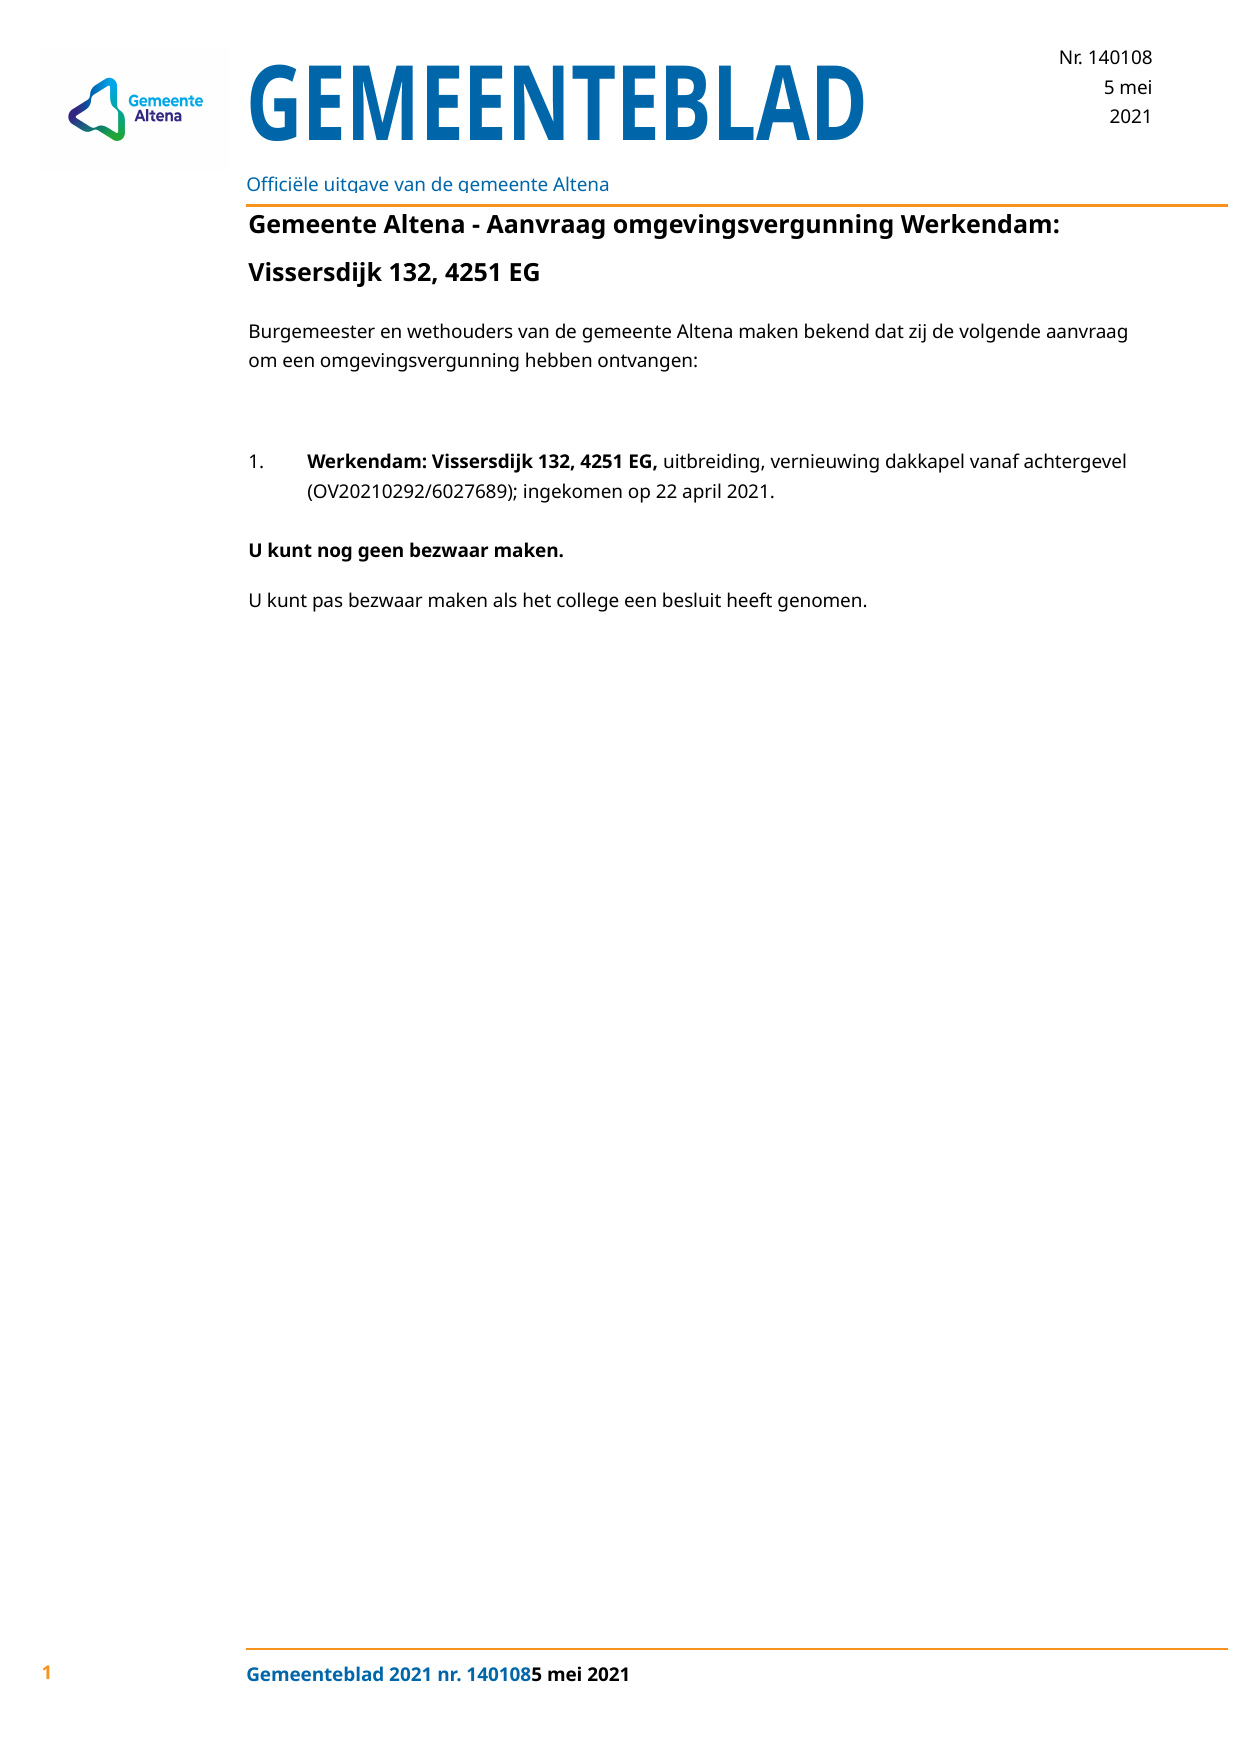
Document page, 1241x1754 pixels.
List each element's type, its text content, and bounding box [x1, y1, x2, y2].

picture [41, 47, 231, 172]
text Gemeente Altena - Aanvraag omgevingsvergunning Werkendam: Vissersdijk 132, 4251 EG [248, 207, 1152, 288]
text U kunt nog geen bezwaar maken. [248, 537, 1152, 563]
list Werkendam: Vissersdijk 132, 4251 EG, uitbreiding, vernieuwing dakkapel vanaf achtergevel (OV20210292/6027689); ingekomen op 22 april 2021. [248, 448, 1152, 504]
text U kunt pas bezwaar maken als het college een besluit heeft genomen. [248, 587, 1152, 613]
text Burgemeester en wethouders van de gemeente Altena maken bekend dat zij de volgende aanvraag om een omgevingsvergunning hebben ontvangen: [248, 318, 1152, 373]
